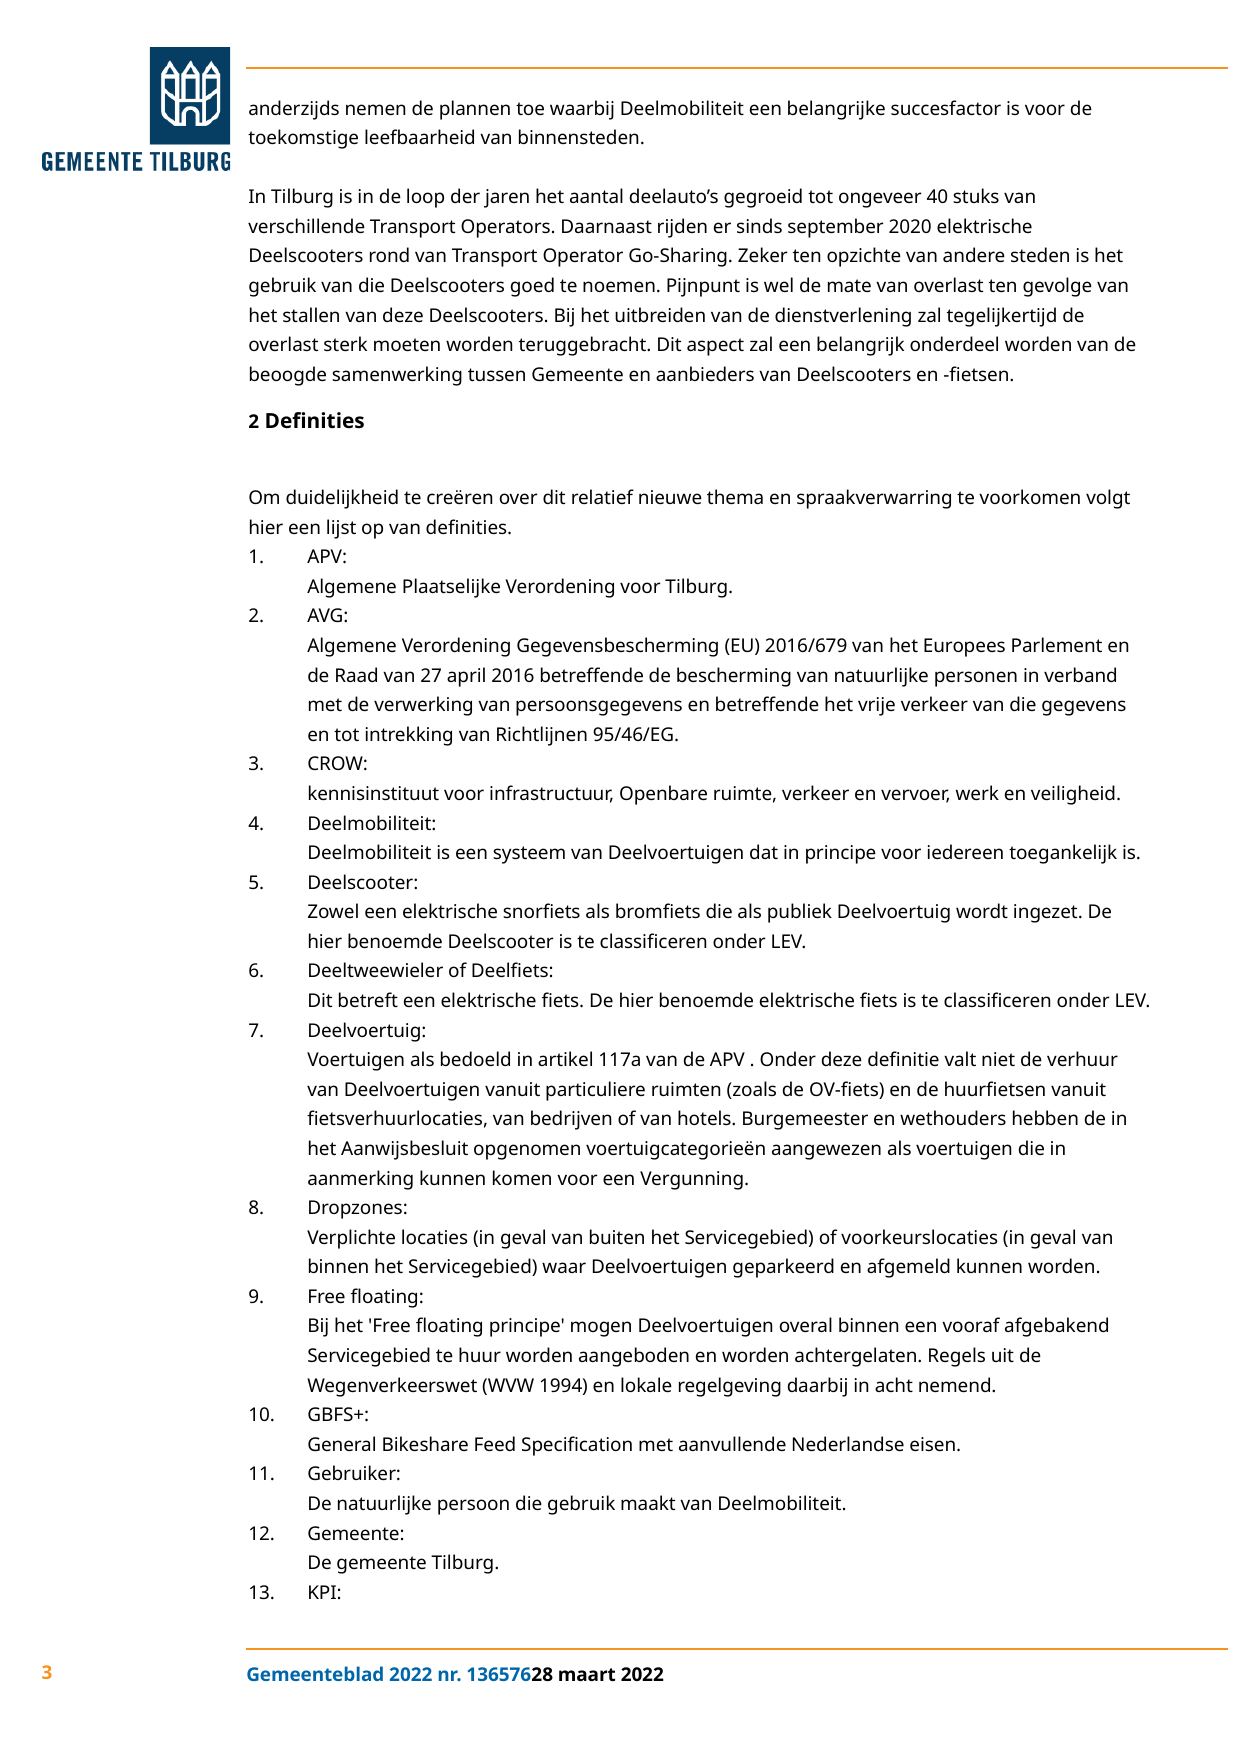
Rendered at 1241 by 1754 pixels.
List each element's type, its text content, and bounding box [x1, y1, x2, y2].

list Algemene Plaatselijke Verordening voor Tilburg. [248, 573, 1152, 599]
list Deeltweewieler of Deelfiets: [248, 958, 1152, 983]
text Om duidelijkheid te creëren over dit relatief nieuwe thema en spraakverwarring te voorkomen volgt hier een lijst op van definities. [248, 484, 1152, 540]
list General Bikeshare Feed Specification met aanvullende Nederlandse eisen. [248, 1431, 1152, 1457]
text 2 Definities [248, 407, 1152, 435]
list Deelscooter: [248, 869, 1152, 895]
list Free floating: [248, 1283, 1152, 1309]
list Deelmobiliteit is een systeem van Deelvoertuigen dat in principe voor iedereen toegankelijk is. [248, 839, 1152, 865]
list Dropzones: [248, 1194, 1152, 1220]
list Deelmobiliteit: [248, 810, 1152, 836]
list De natuurlijke persoon die gebruik maakt van Deelmobiliteit. [248, 1490, 1152, 1516]
list Deelvoertuig: [248, 1017, 1152, 1043]
list GBFS+: [248, 1401, 1152, 1427]
picture [41, 47, 231, 172]
list Verplichte locaties (in geval van buiten het Servicegebied) of voorkeurslocaties (in geval van binnen het Servicegebied) waar Deelvoertuigen geparkeerd en afgemeld kunnen worden. [248, 1224, 1152, 1279]
text In Tilburg is in de loop der jaren het aantal deelauto’s gegroeid tot ongeveer 40 stuks van verschillende Transport Operators. Daarnaast rijden er sinds september 2020 elektrische Deelscooters rond van Transport Operator Go-Sharing. Zeker ten opzichte van andere steden is het gebruik van die Deelscooters goed te noemen. Pijnpunt is wel de mate van overlast ten gevolge van het stallen van deze Deelscooters. Bij het uitbreiden van de dienstverlening zal tegelijkertijd de overlast sterk moeten worden teruggebracht. Dit aspect zal een belangrijk onderdeel worden van de beoogde samenwerking tussen Gemeente en aanbieders van Deelscooters en -fietsen. [248, 183, 1152, 387]
list APV: [248, 543, 1152, 569]
list Gebruiker: [248, 1461, 1152, 1486]
list Zowel een elektrische snorfiets als bromfiets die als publiek Deelvoertuig wordt ingezet. De hier benoemde Deelscooter is te classificeren onder LEV. [248, 898, 1152, 954]
list Gemeente: [248, 1520, 1152, 1546]
text anderzijds nemen de plannen toe waarbij Deelmobiliteit een belangrijke succesfactor is voor de toekomstige leefbaarheid van binnensteden. [248, 95, 1152, 150]
list De gemeente Tilburg. [248, 1549, 1152, 1575]
list Voertuigen als bedoeld in artikel 117a van de APV . Onder deze definitie valt niet de verhuur van Deelvoertuigen vanuit particuliere ruimten (zoals de OV-fiets) en de huurfietsen vanuit fietsverhuurlocaties, van bedrijven of van hotels. Burgemeester en wethouders hebben de in het Aanwijsbesluit opgenomen voertuigcategorieën aangewezen als voertuigen die in aanmerking kunnen komen voor een Vergunning. [248, 1046, 1152, 1191]
list kennisinstituut voor infrastructuur, Openbare ruimte, verkeer en vervoer, werk en veiligheid. [248, 780, 1152, 806]
list Bij het 'Free floating principe' mogen Deelvoertuigen overal binnen een vooraf afgebakend Servicegebied te huur worden aangeboden en worden achtergelaten. Regels uit de Wegenverkeerswet (WVW 1994) en lokale regelgeving daarbij in acht nemend. [248, 1313, 1152, 1398]
list Dit betreft een elektrische fiets. De hier benoemde elektrische fiets is te classificeren onder LEV. [248, 987, 1152, 1013]
list KPI: [248, 1579, 1152, 1605]
list Algemene Verordening Gegevensbescherming (EU) 2016/679 van het Europees Parlement en de Raad van 27 april 2016 betreffende de bescherming van natuurlijke personen in verband met de verwerking van persoonsgegevens en betreffende het vrije verkeer van die gegevens en tot intrekking van Richtlijnen 95/46/EG. [248, 632, 1152, 747]
list CROW: [248, 751, 1152, 776]
list AVG: [248, 603, 1152, 628]
